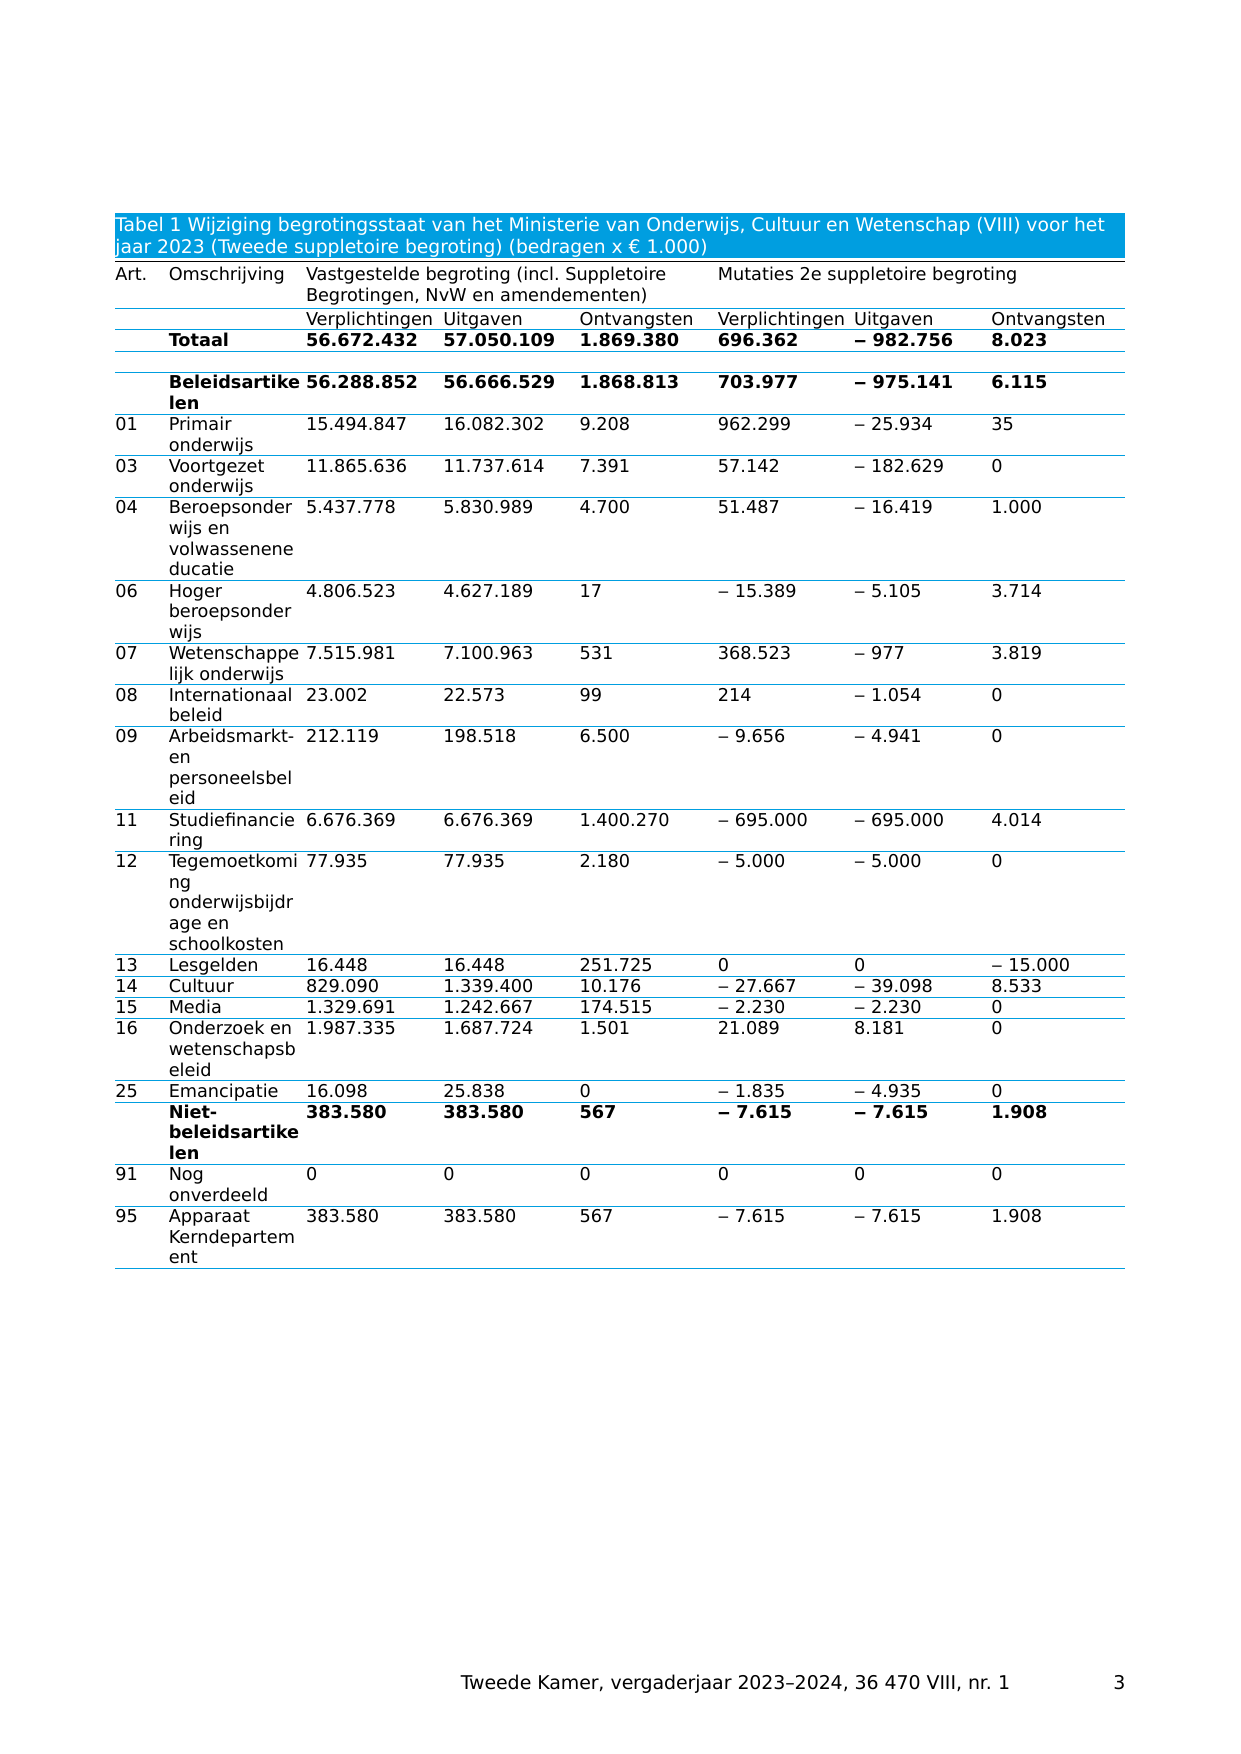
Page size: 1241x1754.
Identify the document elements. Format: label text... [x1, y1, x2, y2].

table_cell 13 [115, 955, 166, 976]
table_cell 962.299 [715, 415, 851, 455]
table_cell 23.002 [303, 685, 440, 726]
table_cell 2.180 [576, 852, 715, 954]
table_cell 696.362 [715, 330, 851, 351]
table_cell 1.687.724 [440, 1019, 576, 1080]
table_cell 09 [115, 727, 166, 809]
table_cell 15 [115, 998, 166, 1018]
table_cell Beleidsartikelen [166, 373, 303, 413]
table_cell Cultuur [166, 977, 303, 997]
table_cell 0 [988, 1019, 1125, 1080]
table_cell ‒ 977 [851, 644, 988, 684]
table_cell 6.676.369 [440, 810, 576, 851]
table_cell Internationaal beleid [166, 685, 303, 726]
table_cell Tegemoetkoming onderwijsbijdrage en schoolkosten [166, 852, 303, 954]
table_cell 7.515.981 [303, 644, 440, 684]
table_cell 77.935 [303, 852, 440, 954]
table_cell Niet-beleidsartikelen [166, 1103, 303, 1164]
table_cell ‒ 7.615 [715, 1207, 851, 1268]
table_cell 214 [715, 685, 851, 726]
table_cell Verplichtingen [303, 309, 440, 329]
table_cell Primair onderwijs [166, 415, 303, 455]
table_cell 6.115 [988, 373, 1125, 413]
table_cell Art. [115, 262, 166, 308]
table_cell 08 [115, 685, 166, 726]
table_cell 5.830.989 [440, 498, 576, 580]
table_cell 383.580 [303, 1103, 440, 1164]
table_cell [988, 352, 1125, 372]
table_cell 0 [576, 1165, 715, 1206]
table_cell 1.908 [988, 1103, 1125, 1164]
table_cell ‒ 5.000 [715, 852, 851, 954]
table_cell Verplichtingen [715, 309, 851, 329]
table_cell 4.700 [576, 498, 715, 580]
table_cell ‒ 27.667 [715, 977, 851, 997]
table_cell Arbeidsmarkt- en personeelsbeleid [166, 727, 303, 809]
table_cell 4.014 [988, 810, 1125, 851]
table_cell 174.515 [576, 998, 715, 1018]
table_cell 1.339.400 [440, 977, 576, 997]
table_cell ‒ 982.756 [851, 330, 988, 351]
table_cell 0 [988, 1081, 1125, 1101]
table_cell 16.082.302 [440, 415, 576, 455]
table_cell 16 [115, 1019, 166, 1080]
table_cell 56.288.852 [303, 373, 440, 413]
table_cell 14 [115, 977, 166, 997]
table_cell ‒ 182.629 [851, 456, 988, 497]
table_cell 0 [440, 1165, 576, 1206]
table_cell [115, 1103, 166, 1164]
table_cell 0 [988, 1165, 1125, 1206]
table_cell 567 [576, 1207, 715, 1268]
table_cell 16.448 [440, 955, 576, 976]
table_cell Totaal [166, 330, 303, 351]
table_cell 1.987.335 [303, 1019, 440, 1080]
table_cell 6.676.369 [303, 810, 440, 851]
table_cell [715, 352, 851, 372]
table_cell [115, 352, 166, 372]
table_cell ‒ 5.000 [851, 852, 988, 954]
table_cell ‒ 5.105 [851, 581, 988, 642]
table_cell [115, 330, 166, 351]
table_cell 8.181 [851, 1019, 988, 1080]
table_cell 531 [576, 644, 715, 684]
table_cell Hoger beroepsonderwijs [166, 581, 303, 642]
table_cell ‒ 4.935 [851, 1081, 988, 1101]
table_cell 0 [715, 1165, 851, 1206]
table_cell [115, 309, 166, 329]
table_cell 99 [576, 685, 715, 726]
table_cell Nog onverdeeld [166, 1165, 303, 1206]
table_cell ‒ 15.389 [715, 581, 851, 642]
table_cell 95 [115, 1207, 166, 1268]
table_cell 1.242.667 [440, 998, 576, 1018]
table_cell Studiefinanciering [166, 810, 303, 851]
table_cell 04 [115, 498, 166, 580]
table_cell 251.725 [576, 955, 715, 976]
table_cell 22.573 [440, 685, 576, 726]
table_cell 1.501 [576, 1019, 715, 1080]
table_cell [303, 352, 440, 372]
table_cell ‒ 7.615 [851, 1103, 988, 1164]
table_cell 03 [115, 456, 166, 497]
table_cell Media [166, 998, 303, 1018]
table_cell ‒ 7.615 [715, 1103, 851, 1164]
table_cell ‒ 695.000 [715, 810, 851, 851]
table_cell 3.819 [988, 644, 1125, 684]
table_cell [576, 352, 715, 372]
table_cell 1.400.270 [576, 810, 715, 851]
table_cell ‒ 2.230 [715, 998, 851, 1018]
table_cell ‒ 9.656 [715, 727, 851, 809]
table_cell ‒ 1.054 [851, 685, 988, 726]
table_cell 25 [115, 1081, 166, 1101]
table_cell 212.119 [303, 727, 440, 809]
table_cell ‒ 1.835 [715, 1081, 851, 1101]
table_cell 12 [115, 852, 166, 954]
table_cell 1.329.691 [303, 998, 440, 1018]
table_cell 25.838 [440, 1081, 576, 1101]
table_cell Ontvangsten [988, 309, 1125, 329]
table_cell ‒ 7.615 [851, 1207, 988, 1268]
table_cell Lesgelden [166, 955, 303, 976]
table_cell 4.627.189 [440, 581, 576, 642]
table_cell Wetenschappelijk onderwijs [166, 644, 303, 684]
table_cell 10.176 [576, 977, 715, 997]
table_cell 9.208 [576, 415, 715, 455]
table_cell 11.865.636 [303, 456, 440, 497]
table_cell [440, 352, 576, 372]
table_cell 383.580 [440, 1207, 576, 1268]
table_cell 91 [115, 1165, 166, 1206]
table_cell Apparaat Kerndepartement [166, 1207, 303, 1268]
table_cell Beroepsonderwijs en volwasseneneducatie [166, 498, 303, 580]
table_cell 198.518 [440, 727, 576, 809]
table_cell 77.935 [440, 852, 576, 954]
table_cell 1.868.813 [576, 373, 715, 413]
table_cell 17 [576, 581, 715, 642]
table_cell 1.908 [988, 1207, 1125, 1268]
table_cell Voortgezet onderwijs [166, 456, 303, 497]
table_cell 15.494.847 [303, 415, 440, 455]
table_cell 8.023 [988, 330, 1125, 351]
table_cell 56.672.432 [303, 330, 440, 351]
table_cell ‒ 2.230 [851, 998, 988, 1018]
table_cell 1.000 [988, 498, 1125, 580]
table_cell 16.448 [303, 955, 440, 976]
table_cell 07 [115, 644, 166, 684]
table_cell Uitgaven [440, 309, 576, 329]
table_cell ‒ 975.141 [851, 373, 988, 413]
table_cell 0 [576, 1081, 715, 1101]
table_cell 8.533 [988, 977, 1125, 997]
table_cell [115, 373, 166, 413]
table_cell 0 [851, 955, 988, 976]
table_cell [166, 309, 303, 329]
table_cell 0 [988, 852, 1125, 954]
table_cell 56.666.529 [440, 373, 576, 413]
table_cell 0 [851, 1165, 988, 1206]
table_cell ‒ 4.941 [851, 727, 988, 809]
table_cell 35 [988, 415, 1125, 455]
table_cell 7.391 [576, 456, 715, 497]
table_cell 7.100.963 [440, 644, 576, 684]
table_cell Uitgaven [851, 309, 988, 329]
table_cell 11.737.614 [440, 456, 576, 497]
table_cell 0 [988, 685, 1125, 726]
table_cell 3.714 [988, 581, 1125, 642]
table_cell 0 [988, 727, 1125, 809]
table_cell 4.806.523 [303, 581, 440, 642]
table_cell 06 [115, 581, 166, 642]
table_cell 57.142 [715, 456, 851, 497]
table_cell Ontvangsten [576, 309, 715, 329]
table_cell Omschrijving [166, 262, 303, 308]
table_cell 383.580 [303, 1207, 440, 1268]
table_cell [851, 352, 988, 372]
table_cell ‒ 15.000 [988, 955, 1125, 976]
table_cell Onderzoek en wetenschapsbeleid [166, 1019, 303, 1080]
table_cell ‒ 16.419 [851, 498, 988, 580]
table_cell 567 [576, 1103, 715, 1164]
table_cell 11 [115, 810, 166, 851]
table_cell ‒ 25.934 [851, 415, 988, 455]
table_cell [166, 352, 303, 372]
table_cell 0 [988, 456, 1125, 497]
table_cell Vastgestelde begroting (incl. Suppletoire Begrotingen, NvW en amendementen) [303, 262, 715, 308]
table_cell 57.050.109 [440, 330, 576, 351]
table_cell 51.487 [715, 498, 851, 580]
table_cell 703.977 [715, 373, 851, 413]
table_cell ‒ 39.098 [851, 977, 988, 997]
table_cell 5.437.778 [303, 498, 440, 580]
table_cell 0 [988, 998, 1125, 1018]
table_cell 0 [715, 955, 851, 976]
table_cell 829.090 [303, 977, 440, 997]
table_cell Emancipatie [166, 1081, 303, 1101]
table_cell 6.500 [576, 727, 715, 809]
table_cell 0 [303, 1165, 440, 1206]
table_cell 21.089 [715, 1019, 851, 1080]
table_cell 383.580 [440, 1103, 576, 1164]
table_cell ‒ 695.000 [851, 810, 988, 851]
table_cell Mutaties 2e suppletoire begroting [715, 262, 1125, 308]
table_cell 1.869.380 [576, 330, 715, 351]
table_cell 16.098 [303, 1081, 440, 1101]
table_cell 368.523 [715, 644, 851, 684]
table_cell 01 [115, 415, 166, 455]
